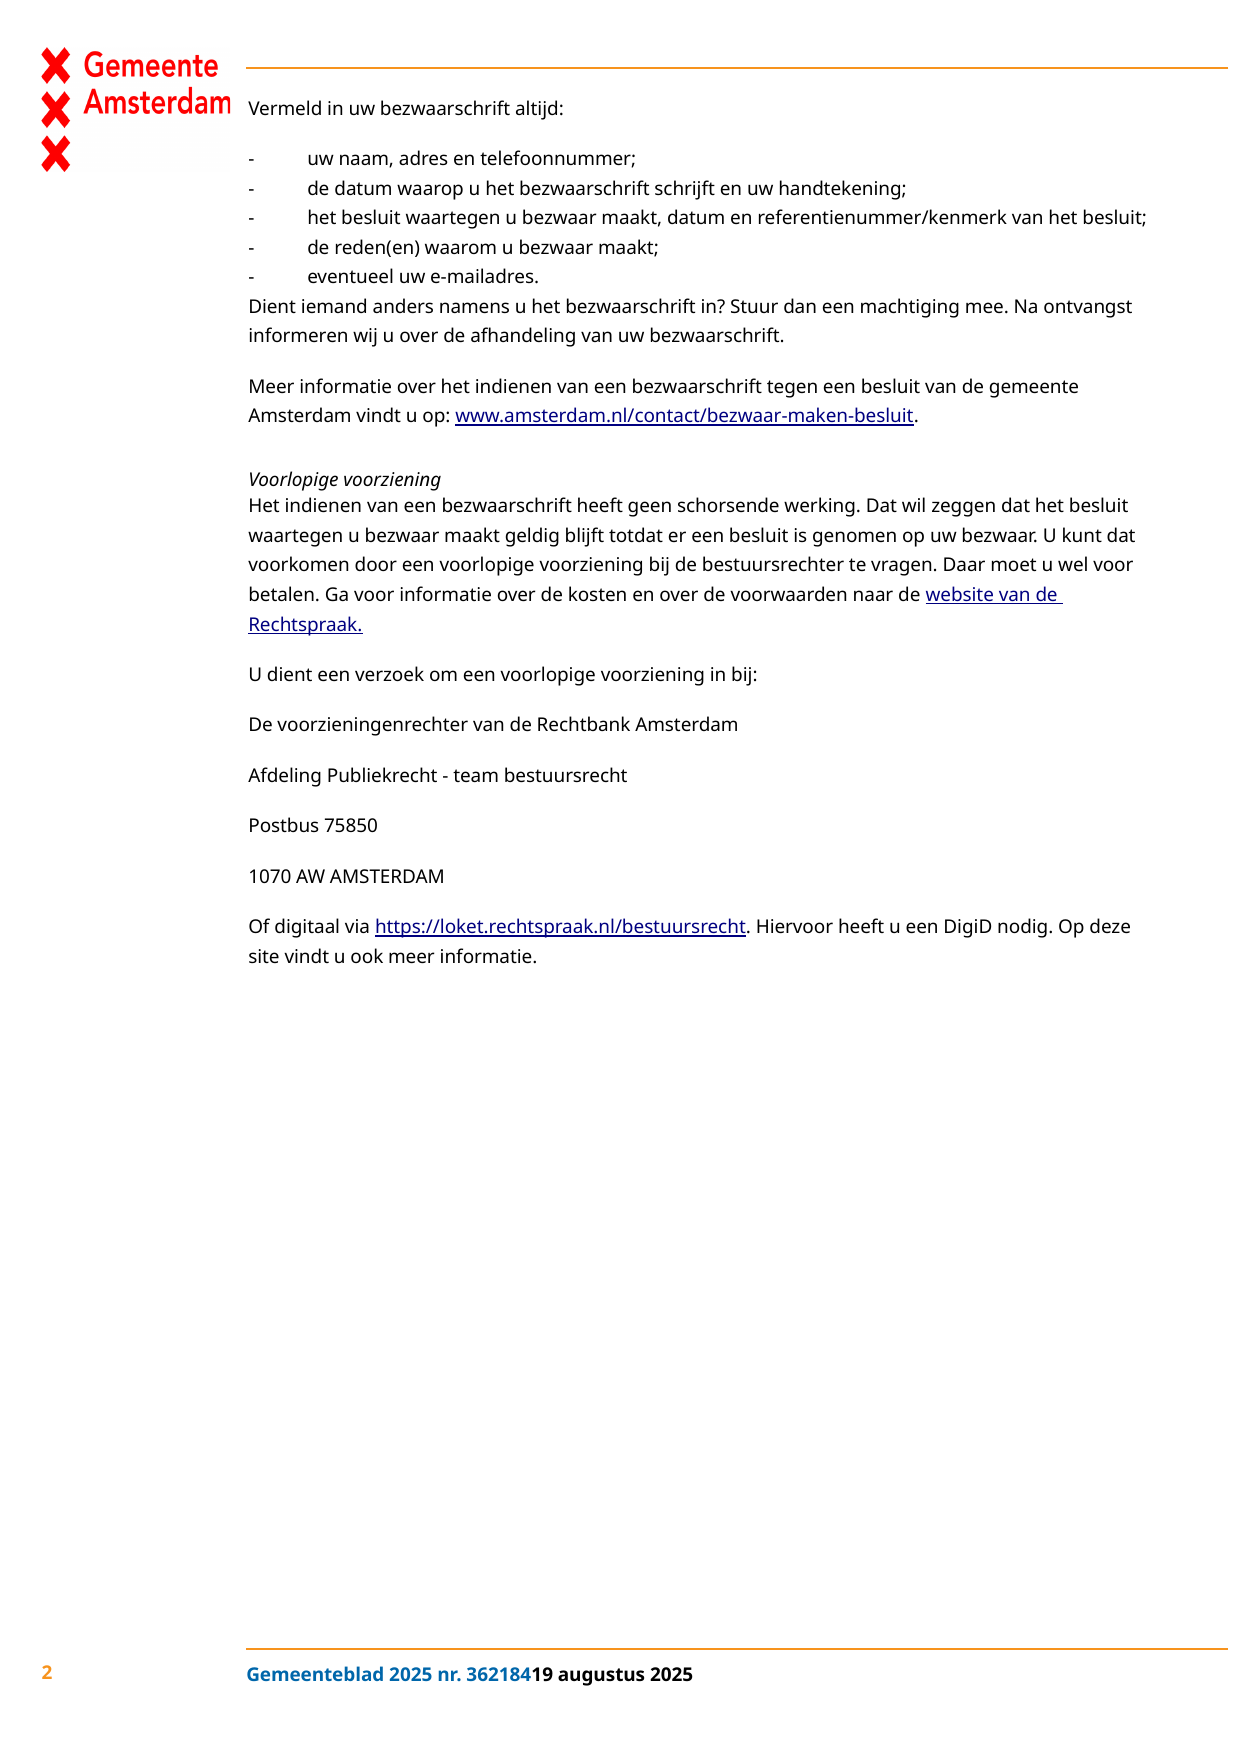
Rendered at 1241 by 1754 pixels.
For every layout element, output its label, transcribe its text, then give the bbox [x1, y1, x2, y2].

text 1070 AW AMSTERDAM [248, 863, 1152, 888]
text Meer informatie over het indienen van een bezwaarschrift tegen een besluit van de gemeente Amsterdam vindt u op: www.amsterdam.nl/contact/bezwaar-maken-besluit. [248, 373, 1152, 428]
list de reden(en) waarom u bezwaar maakt; [248, 234, 1152, 260]
list het besluit waartegen u bezwaar maakt, datum en referentienummer/kenmerk van het besluit; [248, 204, 1152, 230]
text Vermeld in uw bezwaarschrift altijd: [248, 95, 1152, 121]
list uw naam, adres en telefoonnummer; [248, 145, 1152, 171]
text Afdeling Publiekrecht - team bestuursrecht [248, 762, 1152, 788]
text De voorzieningenrechter van de Rechtbank Amsterdam [248, 712, 1152, 737]
list eventueel uw e-mailadres. [248, 263, 1152, 289]
text Of digitaal via https://loket.rechtspraak.nl/bestuursrecht. Hiervoor heeft u een DigiD nodig. Op deze site vindt u ook meer informatie. [248, 913, 1152, 968]
text U dient een verzoek om een voorlopige voorziening in bij: [248, 661, 1152, 687]
text Voorlopige voorziening [248, 467, 1152, 492]
text Het indienen van een bezwaarschrift heeft geen schorsende werking. Dat wil zeggen dat het besluit waartegen u bezwaar maakt geldig blijft totdat er een besluit is genomen op uw bezwaar. U kunt dat voorkomen door een voorlopige voorziening bij de bestuursrechter te vragen. Daar moet u wel voor betalen. Ga voor informatie over de kosten en over de voorwaarden naar de website van de Rechtspraak. [248, 492, 1152, 636]
text Postbus 75850 [248, 812, 1152, 838]
text Dient iemand anders namens u het bezwaarschrift in? Stuur dan een machtiging mee. Na ontvangst informeren wij u over de afhandeling van uw bezwaarschrift. [248, 293, 1152, 348]
picture [41, 47, 231, 172]
list de datum waarop u het bezwaarschrift schrijft en uw handtekening; [248, 175, 1152, 201]
